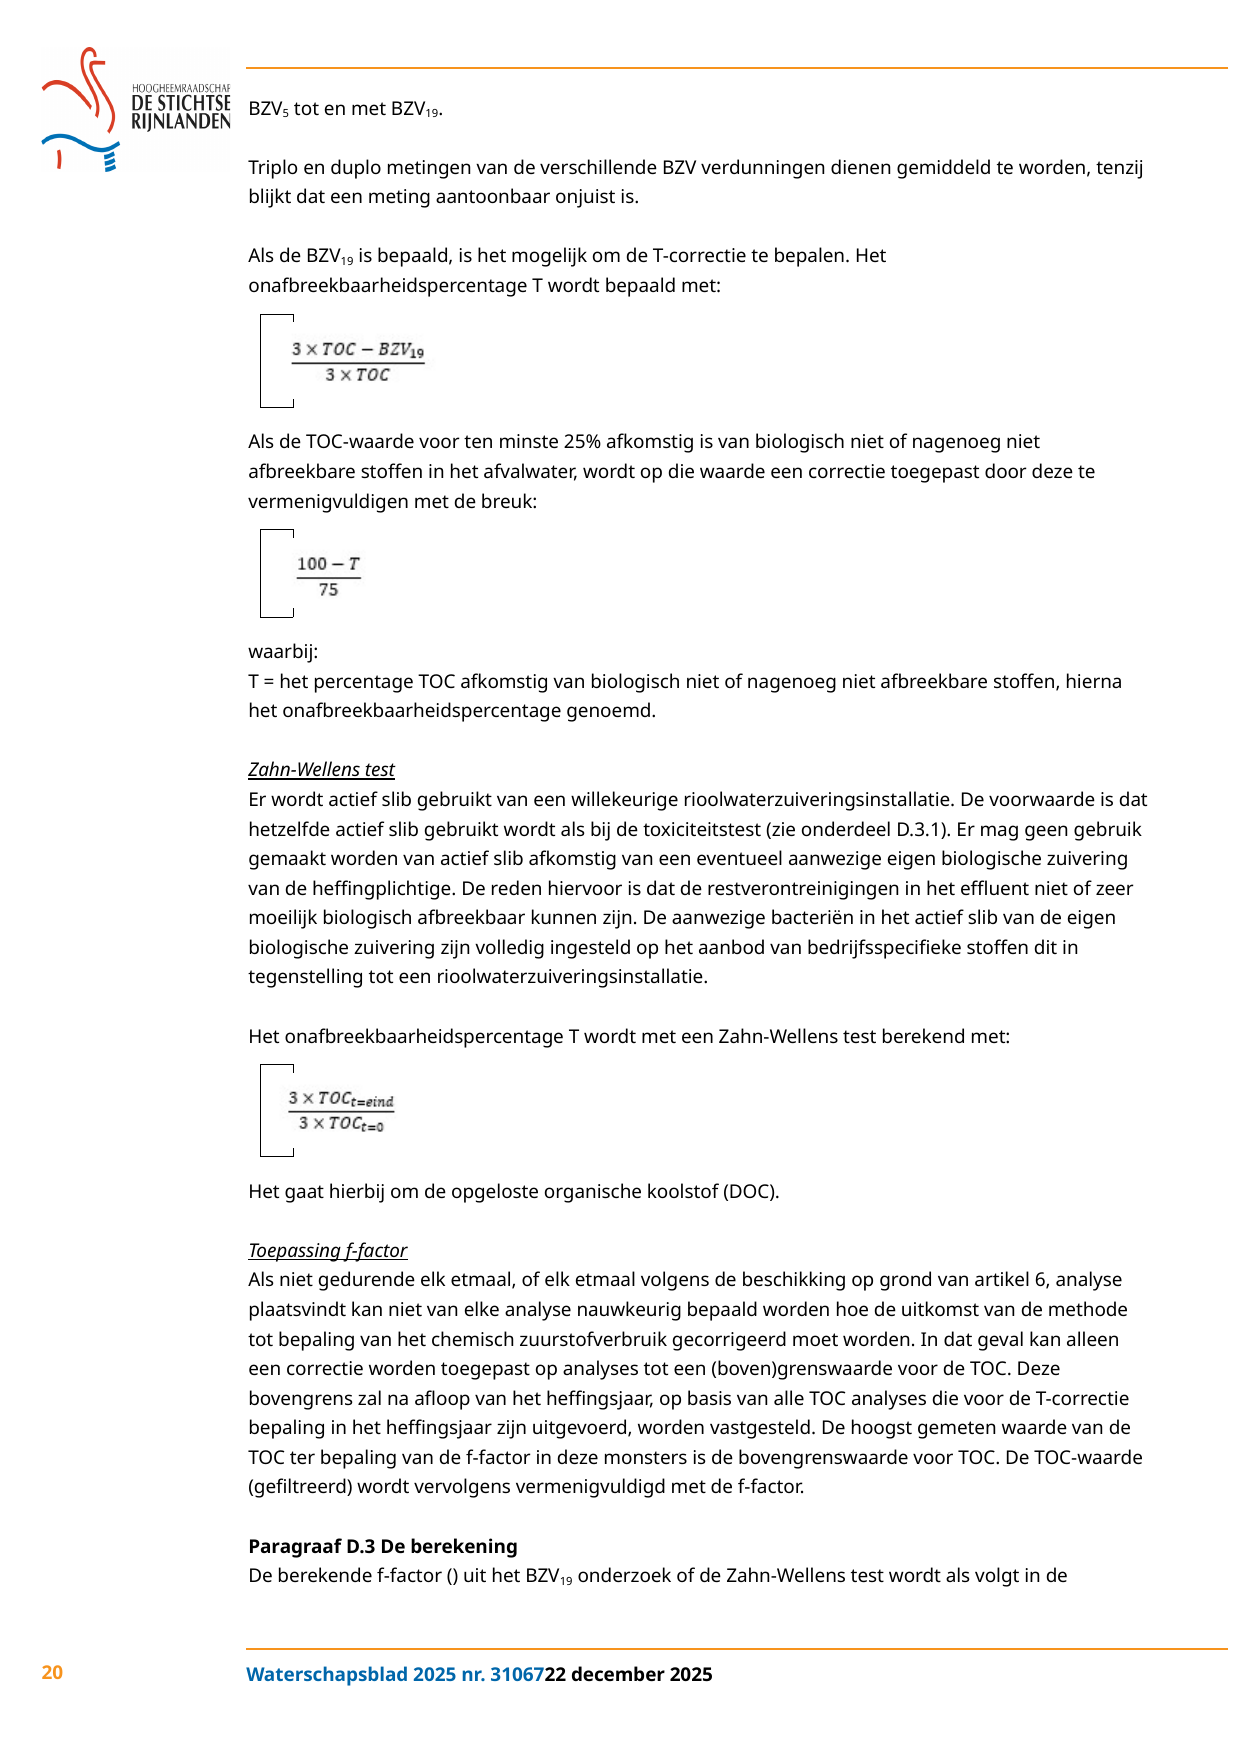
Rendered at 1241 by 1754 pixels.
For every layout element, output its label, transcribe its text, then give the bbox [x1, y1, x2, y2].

text Paragraaf D.3 De berekening [248, 1533, 1152, 1559]
text De berekende f-factor () uit het BZV19 onderzoek of de Zahn-Wellens test wordt als volgt in de [248, 1562, 1152, 1588]
text Toepassing f-factor [248, 1237, 1152, 1263]
text Het gaat hierbij om de opgeloste organische koolstof (DOC). [248, 1178, 1152, 1204]
text Als niet gedurende elk etmaal, of elk etmaal volgens de beschikking op grond van artikel 6, analyse plaatsvindt kan niet van elke analyse nauwkeurig bepaald worden hoe de uitkomst van de methode tot bepaling van het chemisch zuurstofverbruik gecorrigeerd moet worden. In dat geval kan alleen een correctie worden toegepast op analyses tot een (boven)grenswaarde voor de TOC. Deze bovengrens zal na afloop van het heffingsjaar, op basis van alle TOC analyses die voor de T-correctie bepaling in het heffingsjaar zijn uitgevoerd, worden vastgesteld. De hoogst gemeten waarde van de TOC ter bepaling van de f-factor in deze monsters is de bovengrenswaarde voor TOC. De TOC-waarde (gefiltreerd) wordt vervolgens vermenigvuldigd met de f-factor. [248, 1267, 1152, 1499]
text T = het percentage TOC afkomstig van biologisch niet of nagenoeg niet afbreekbare stoffen, hierna het onafbreekbaarheidspercentage genoemd. [248, 668, 1152, 723]
text Triplo en duplo metingen van de verschillende BZV verdunningen dienen gemiddeld te worden, tenzij blijkt dat een meting aantoonbaar onjuist is. [248, 154, 1152, 209]
text Als de TOC-waarde voor ten minste 25% afkomstig is van biologisch niet of nagenoeg niet afbreekbare stoffen in het afvalwater, wordt op die waarde een correctie toegepast door deze te vermenigvuldigen met de breuk: [248, 429, 1152, 513]
picture [268, 538, 476, 608]
text Zahn-Wellens test [248, 757, 1152, 782]
picture [268, 1073, 505, 1148]
text waarbij: [248, 638, 1152, 664]
text Het onafbreekbaarheidspercentage T wordt met een Zahn-Wellens test berekend met: [248, 1023, 1152, 1048]
picture [41, 47, 231, 172]
text Als de BZV19 is bepaald, is het mogelijk om de T-correctie te bepalen. Het onafbreekbaarheidspercentage T wordt bepaald met: [248, 243, 1152, 298]
text Er wordt actief slib gebruikt van een willekeurige rioolwaterzuiveringsinstallatie. De voorwaarde is dat hetzelfde actief slib gebruikt wordt als bij de toxiciteitstest (zie onderdeel D.3.1). Er mag geen gebruik gemaakt worden van actief slib afkomstig van een eventueel aanwezige eigen biologische zuivering van de heffingplichtige. De reden hiervoor is dat de restverontreinigingen in het effluent niet of zeer moeilijk biologisch afbreekbaar kunnen zijn. De aanwezige bacteriën in het actief slib van de eigen biologische zuivering zijn volledig ingesteld op het aanbod van bedrijfsspecifieke stoffen dit in tegenstelling tot een rioolwaterzuiveringsinstallatie. [248, 786, 1152, 989]
picture [268, 322, 476, 399]
text BZV5 tot en met BZV19. [248, 95, 1152, 121]
